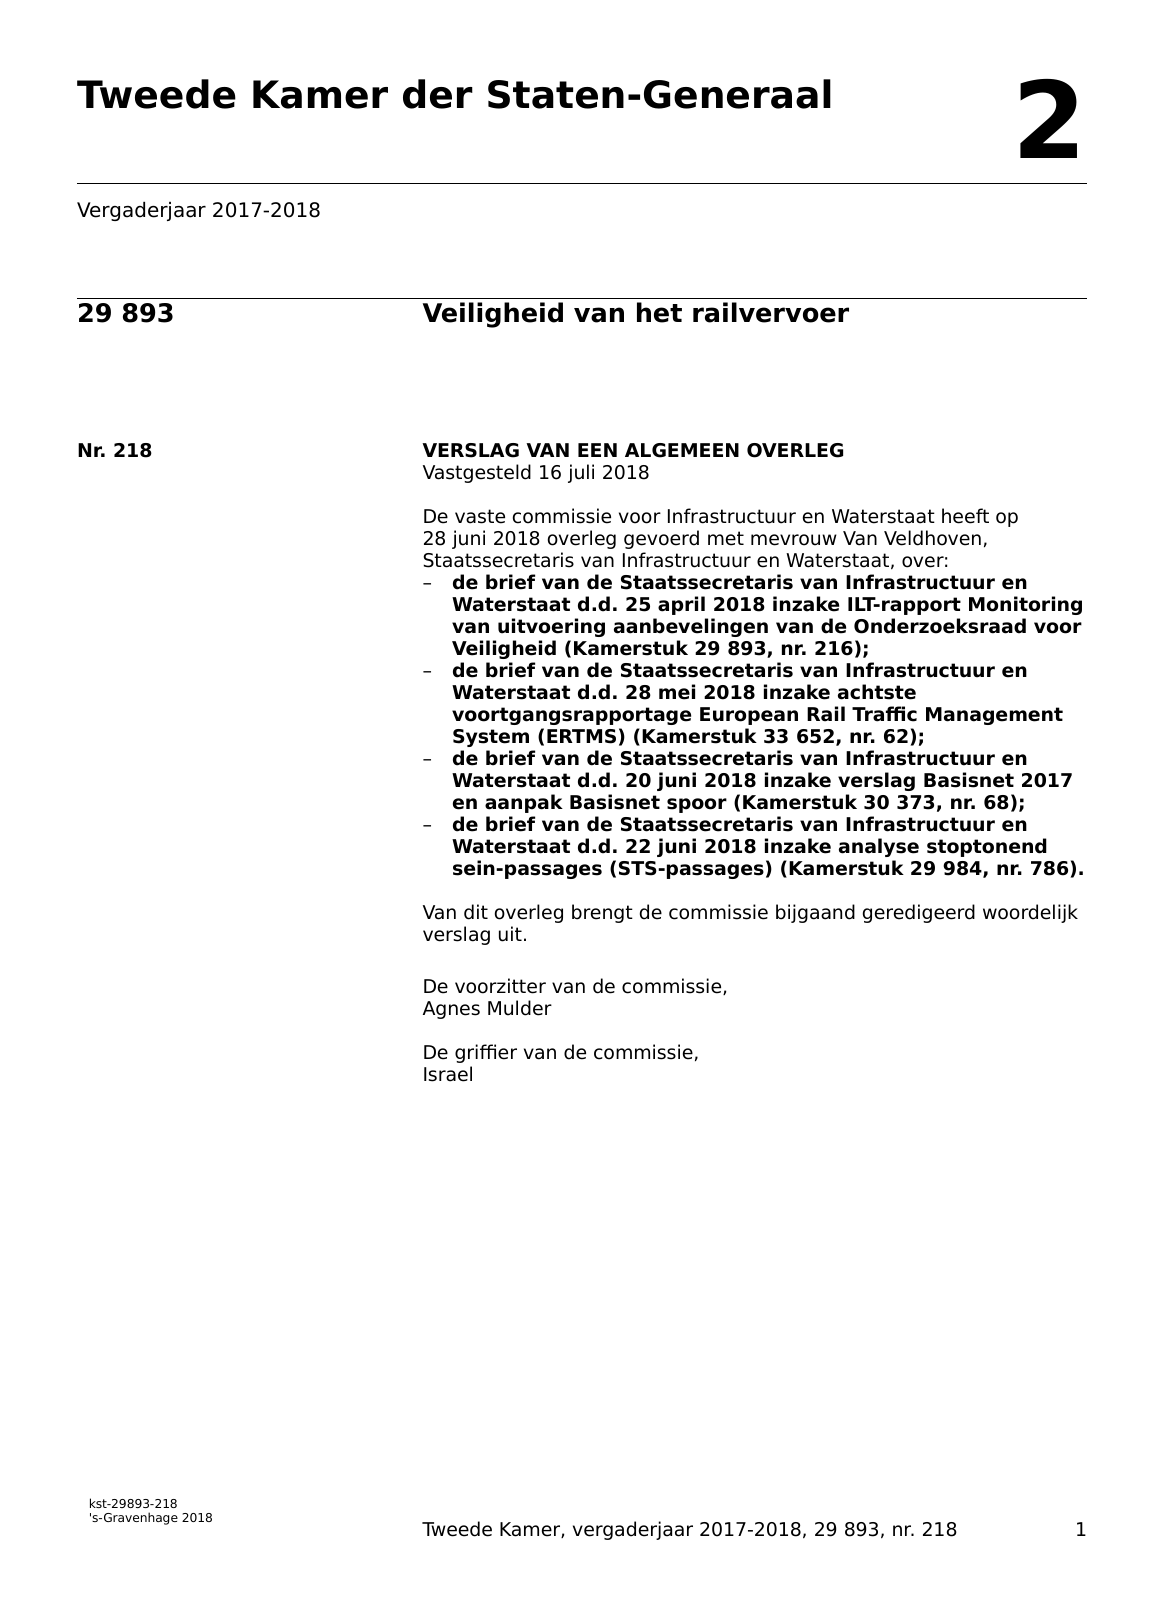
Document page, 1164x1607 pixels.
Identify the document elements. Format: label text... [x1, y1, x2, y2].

text Vastgesteld 16 juli 2018 [422, 462, 1087, 484]
text – de brief van de Staatssecretaris van Infrastructuur en Waterstaat d.d. 22 juni 2018 inzake analyse stoptonend sein-passages (STS-passages) (Kamerstuk 29 984, nr. 786). [422, 813, 1087, 879]
text De vaste commissie voor Infrastructuur en Waterstaat heeft op 28 juni 2018 overleg gevoerd met mevrouw Van Veldhoven, Staatssecretaris van Infrastructuur en Waterstaat, over: [422, 506, 1087, 572]
text – de brief van de Staatssecretaris van Infrastructuur en Waterstaat d.d. 28 mei 2018 inzake achtste voortgangsrapportage European Rail Traffic Management System (ERTMS) (Kamerstuk 33 652, nr. 62); [422, 660, 1087, 748]
text De voorzitter van de commissie, Agnes Mulder [422, 976, 1087, 1019]
text De griffier van de commissie, Israel [422, 1042, 1087, 1086]
table_header Tweede Kamer der Staten-Generaal [77, 59, 886, 183]
subtitle Nr. 218 VERSLAG VAN EEN ALGEMEEN OVERLEG [77, 440, 1087, 462]
text Van dit overleg brengt de commissie bijgaand geredigeerd woordelijk verslag uit. [422, 902, 1087, 946]
text – de brief van de Staatssecretaris van Infrastructuur en Waterstaat d.d. 20 juni 2018 inzake verslag Basisnet 2017 en aanpak Basisnet spoor (Kamerstuk 30 373, nr. 68); [422, 748, 1087, 813]
text kst-29893-218 [88, 1497, 323, 1511]
subtitle 29 893 Veiligheid van het railvervoer [77, 299, 1087, 329]
table_cell Vergaderjaar 2017-2018 [77, 184, 1087, 298]
table_header 2 [886, 59, 1087, 183]
text – de brief van de Staatssecretaris van Infrastructuur en Waterstaat d.d. 25 april 2018 inzake ILT-rapport Monitoring van uitvoering aanbevelingen van de Onderzoeksraad voor Veiligheid (Kamerstuk 29 893, nr. 216); [422, 572, 1087, 660]
text 's-Gravenhage 2018 [88, 1511, 323, 1525]
